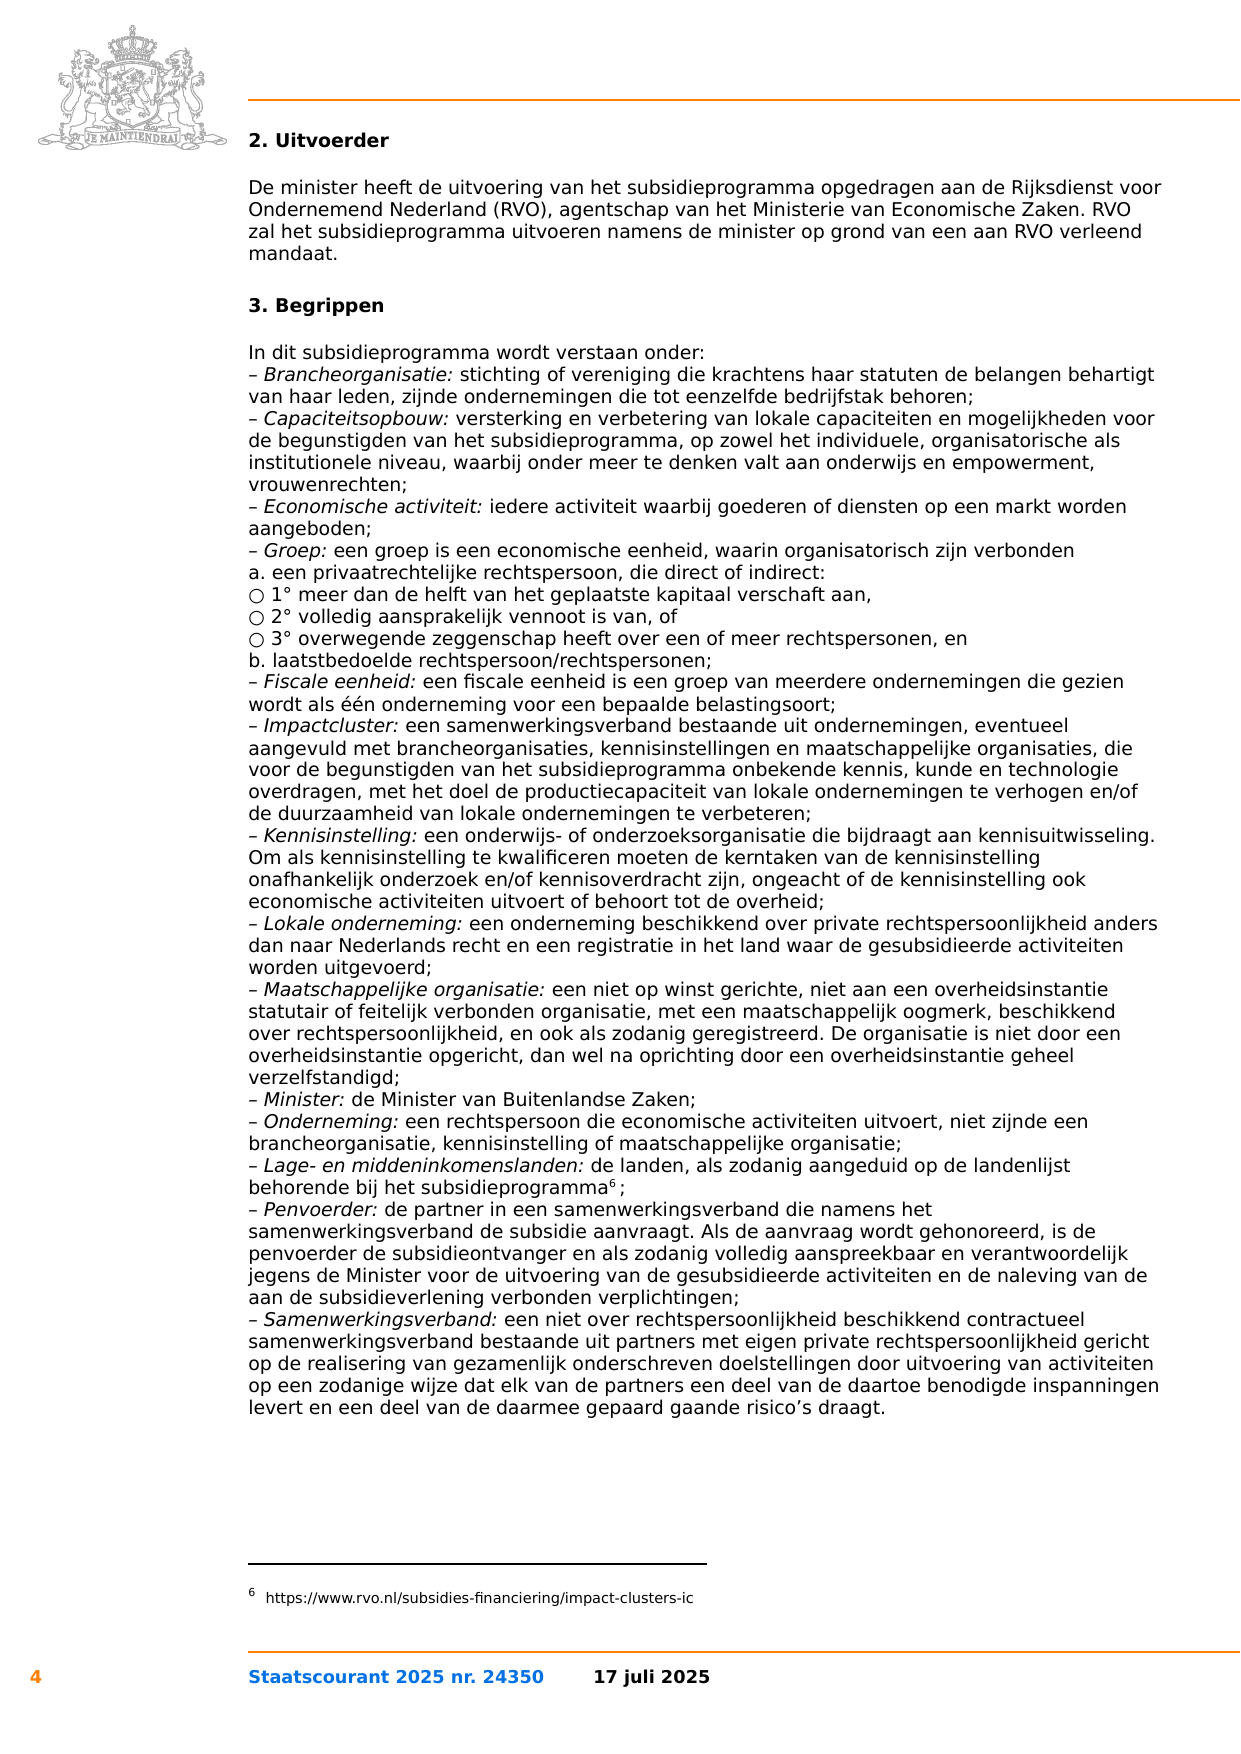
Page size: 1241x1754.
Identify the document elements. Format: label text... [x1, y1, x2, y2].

text – Impactcluster: een samenwerkingsverband bestaande uit ondernemingen, eventueel aangevuld met brancheorganisaties, kennisinstellingen en maatschappelijke organisaties, die voor de begunstigden van het subsidieprogramma onbekende kennis, kunde en technologie overdragen, met het doel de productiecapaciteit van lokale ondernemingen te verhogen en/of de duurzaamheid van lokale ondernemingen te verbeteren; [248, 715, 1163, 825]
text ○ 2° volledig aansprakelijk vennoot is van, of [248, 606, 1163, 627]
text – Penvoerder: de partner in een samenwerkingsverband die namens het samenwerkingsverband de subsidie aanvraagt. Als de aanvraag wordt gehonoreerd, is de penvoerder de subsidieontvanger en als zodanig volledig aanspreekbaar en verantwoordelijk jegens de Minister voor de uitvoering van de gesubsidieerde activiteiten en de naleving van de aan de subsidieverlening verbonden verplichtingen; [248, 1199, 1163, 1309]
text – Onderneming: een rechtspersoon die economische activiteiten uitvoert, niet zijnde een brancheorganisatie, kennisinstelling of maatschappelijke organisatie; [248, 1111, 1163, 1155]
subtitle 3. Begrippen [248, 295, 1163, 317]
text b. laatstbedoelde rechtspersoon/rechtspersonen; [248, 649, 1163, 671]
text – Economische activiteit: iedere activiteit waarbij goederen of diensten op een markt worden aangeboden; [248, 496, 1163, 539]
text – Fiscale eenheid: een fiscale eenheid is een groep van meerdere ondernemingen die gezien wordt als één onderneming voor een bepaalde belastingsoort; [248, 671, 1163, 715]
text – Lage- en middeninkomenslanden: de landen, als zodanig aangeduid op de landenlijst behorende bij het subsidieprogramma; [248, 1155, 1163, 1199]
text – Lokale onderneming: een onderneming beschikkend over private rechtspersoonlijkheid anders dan naar Nederlands recht en een registratie in het land waar de gesubsidieerde activiteiten worden uitgevoerd; [248, 913, 1163, 979]
text https://www.rvo.nl/subsidies-financiering/impact-clusters-ic [248, 1586, 1163, 1608]
text ○ 3° overwegende zeggenschap heeft over een of meer rechtspersonen, en [248, 627, 1163, 649]
text ○ 1° meer dan de helft van het geplaatste kapitaal verschaft aan, [248, 583, 1163, 606]
text – Maatschappelijke organisatie: een niet op winst gerichte, niet aan een overheidsinstantie statutair of feitelijk verbonden organisatie, met een maatschappelijk oogmerk, beschikkend over rechtspersoonlijkheid, en ook als zodanig geregistreerd. De organisatie is niet door een overheidsinstantie opgericht, dan wel na oprichting door een overheidsinstantie geheel verzelfstandigd; [248, 979, 1163, 1089]
text – Groep: een groep is een economische eenheid, waarin organisatorisch zijn verbonden [248, 539, 1163, 562]
text a. een privaatrechtelijke rechtspersoon, die direct of indirect: [248, 562, 1163, 583]
text In dit subsidieprogramma wordt verstaan onder: [248, 342, 1163, 364]
text – Minister: de Minister van Buitenlandse Zaken; [248, 1089, 1163, 1111]
subtitle 2. Uitvoerder [248, 130, 1163, 152]
picture [38, 25, 227, 150]
text – Kennisinstelling: een onderwijs- of onderzoeksorganisatie die bijdraagt aan kennisuitwisseling. Om als kennisinstelling te kwalificeren moeten de kerntaken van de kennisinstelling onafhankelijk onderzoek en/of kennisoverdracht zijn, ongeacht of de kennisinstelling ook economische activiteiten uitvoert of behoort tot de overheid; [248, 825, 1163, 913]
text – Brancheorganisatie: stichting of vereniging die krachtens haar statuten de belangen behartigt van haar leden, zijnde ondernemingen die tot eenzelfde bedrijfstak behoren; [248, 364, 1163, 408]
text – Samenwerkingsverband: een niet over rechtspersoonlijkheid beschikkend contractueel samenwerkingsverband bestaande uit partners met eigen private rechtspersoonlijkheid gericht op de realisering van gezamenlijk onderschreven doelstellingen door uitvoering van activiteiten op een zodanige wijze dat elk van de partners een deel van de daartoe benodigde inspanningen levert en een deel van de daarmee gepaard gaande risico’s draagt. [248, 1309, 1163, 1419]
text – Capaciteitsopbouw: versterking en verbetering van lokale capaciteiten en mogelijkheden voor de begunstigden van het subsidieprogramma, op zowel het individuele, organisatorische als institutionele niveau, waarbij onder meer te denken valt aan onderwijs en empowerment, vrouwenrechten; [248, 408, 1163, 496]
text De minister heeft de uitvoering van het subsidieprogramma opgedragen aan de Rijksdienst voor Ondernemend Nederland (RVO), agentschap van het Ministerie van Economische Zaken. RVO zal het subsidieprogramma uitvoeren namens de minister op grond van een aan RVO verleend mandaat. [248, 177, 1163, 265]
